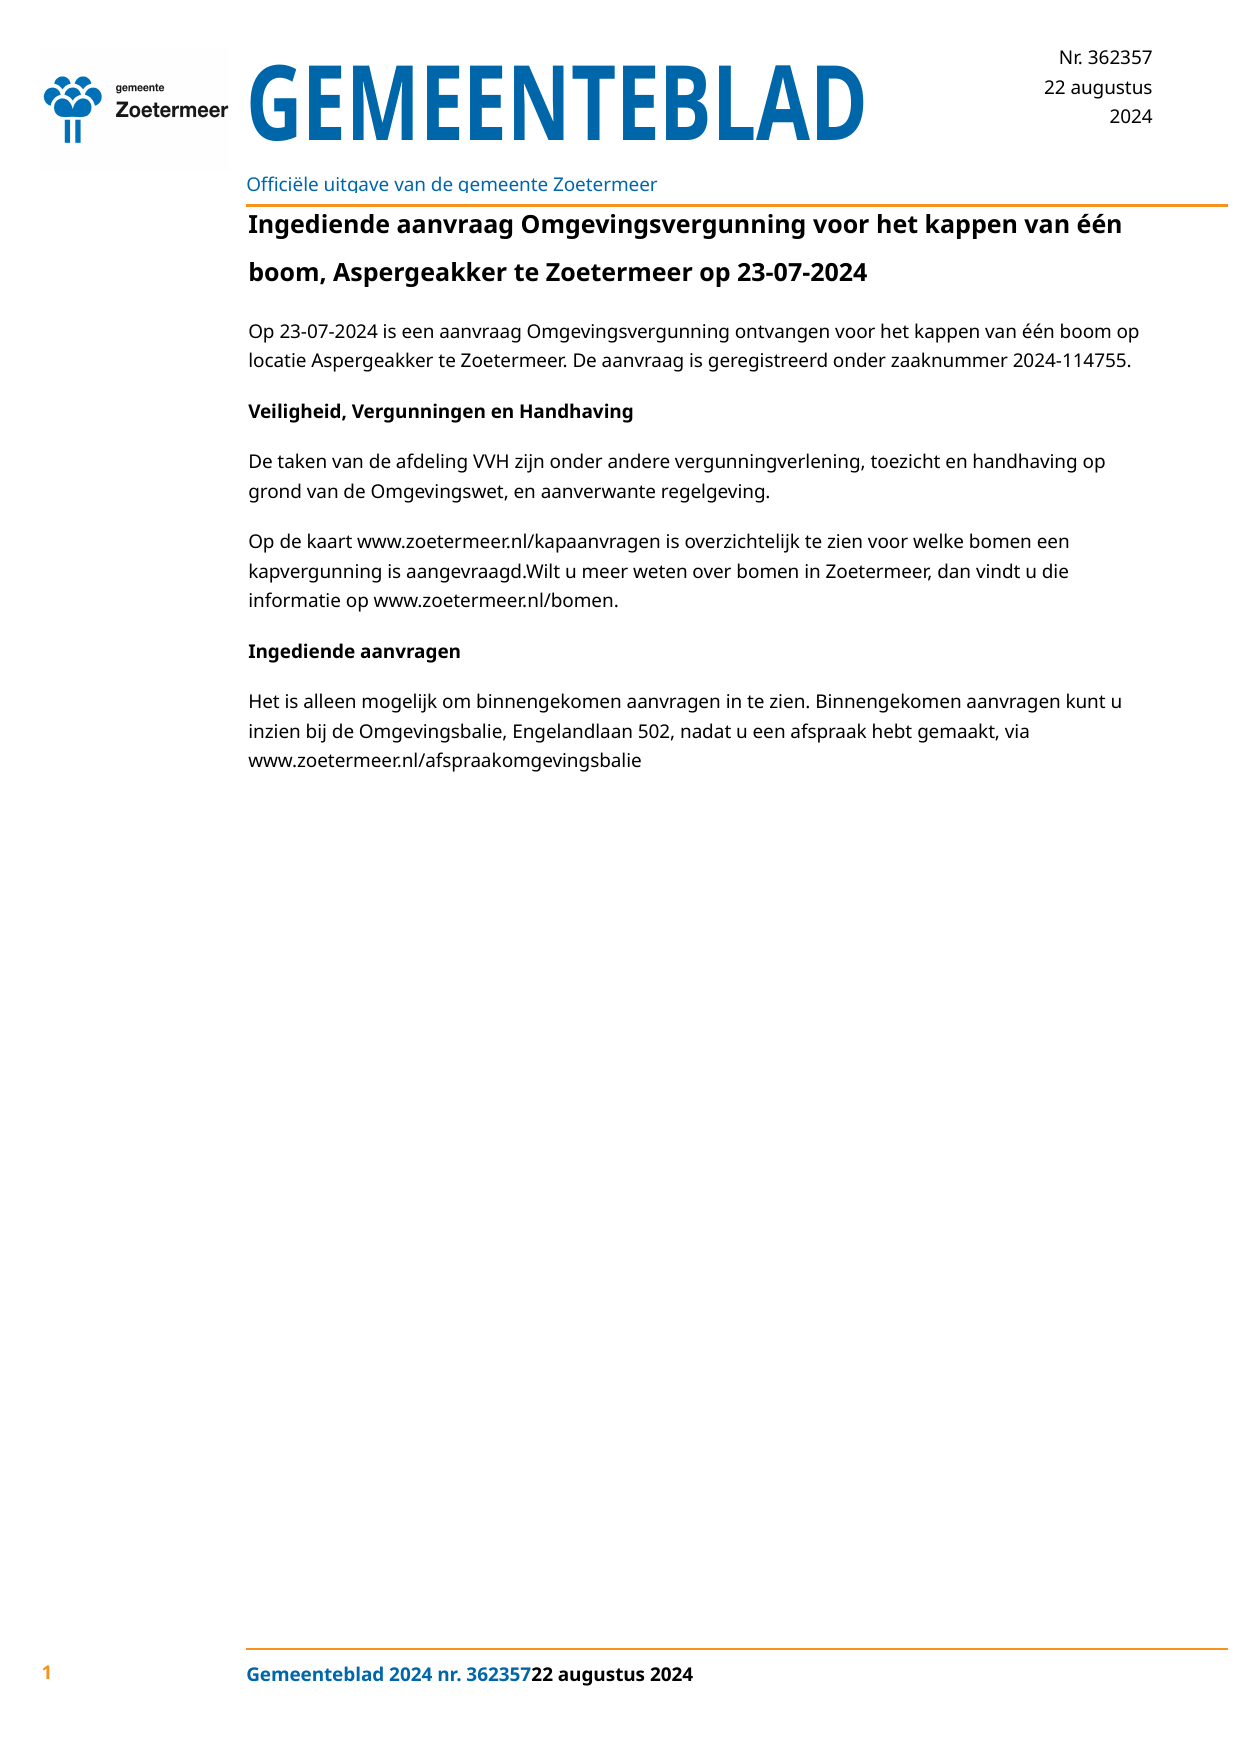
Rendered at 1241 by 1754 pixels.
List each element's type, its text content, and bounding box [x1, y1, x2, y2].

text Ingediende aanvraag Omgevingsvergunning voor het kappen van één boom, Aspergeakker te Zoetermeer op 23-07-2024 [248, 207, 1152, 288]
picture [41, 47, 231, 172]
text Het is alleen mogelijk om binnengekomen aanvragen in te zien. Binnengekomen aanvragen kunt u inzien bij de Omgevingsbalie, Engelandlaan 502, nadat u een afspraak hebt gemaakt, via www.zoetermeer.nl/afspraakomgevingsbalie [248, 688, 1152, 773]
text Op de kaart www.zoetermeer.nl/kapaanvragen is overzichtelijk te zien voor welke bomen een kapvergunning is aangevraagd.Wilt u meer weten over bomen in Zoetermeer, dan vindt u die informatie op www.zoetermeer.nl/bomen. [248, 528, 1152, 613]
text Op 23-07-2024 is een aanvraag Omgevingsvergunning ontvangen voor het kappen van één boom op locatie Aspergeakker te Zoetermeer. De aanvraag is geregistreerd onder zaaknummer 2024-114755. [248, 318, 1152, 373]
text Ingediende aanvragen [248, 638, 1152, 664]
text Veiligheid, Vergunningen en Handhaving [248, 398, 1152, 424]
text De taken van de afdeling VVH zijn onder andere vergunningverlening, toezicht en handhaving op grond van de Omgevingswet, en aanverwante regelgeving. [248, 448, 1152, 504]
